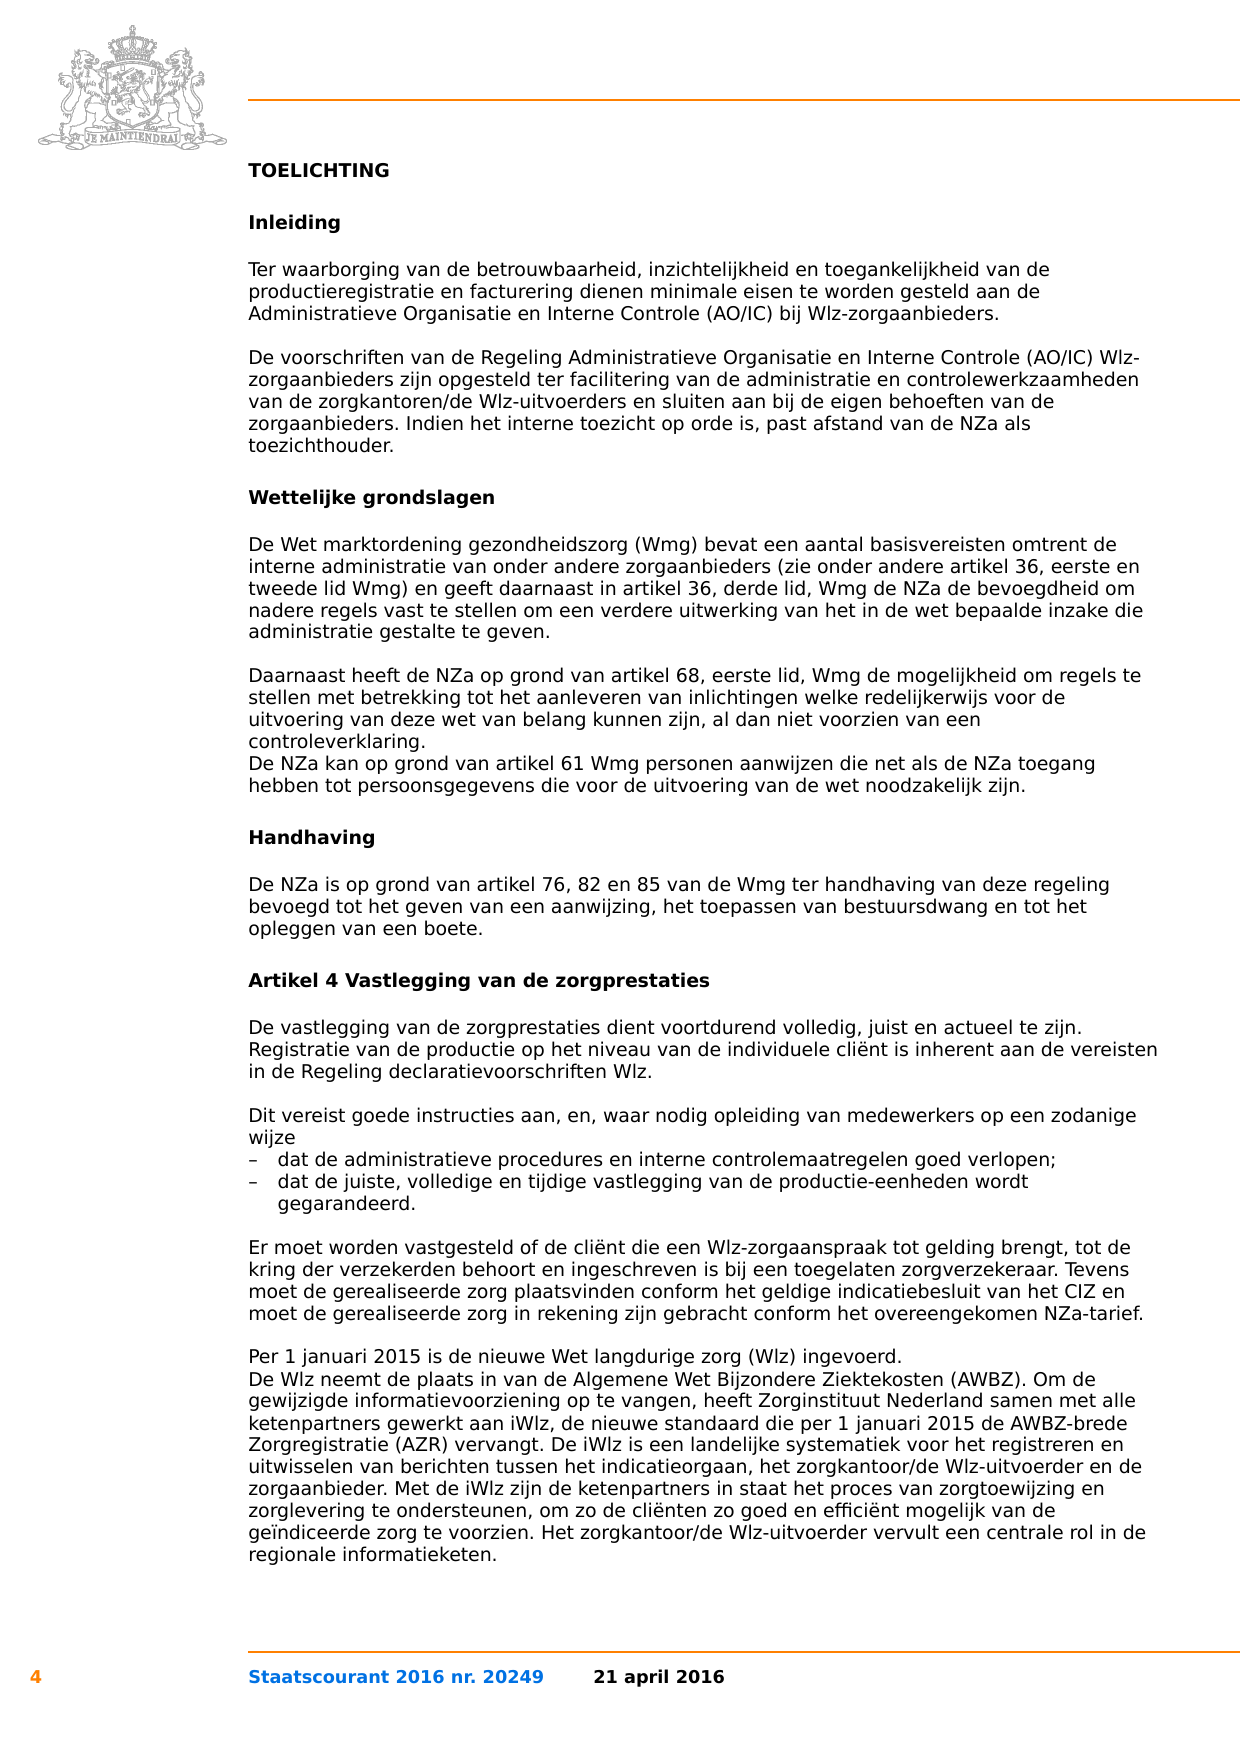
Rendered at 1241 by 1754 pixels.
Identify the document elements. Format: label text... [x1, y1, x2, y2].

text De NZa is op grond van artikel 76, 82 en 85 van de Wmg ter handhaving van deze regeling bevoegd tot het geven van een aanwijzing, het toepassen van bestuursdwang en tot het opleggen van een boete. [248, 874, 1163, 940]
text De voorschriften van de Regeling Administratieve Organisatie en Interne Controle (AO/IC) Wlz-zorgaanbieders zijn opgesteld ter facilitering van de administratie en controlewerkzaamheden van de zorgkantoren/de Wlz-uitvoerders en sluiten aan bij de eigen behoeften van de zorgaanbieders. Indien het interne toezicht op orde is, past afstand van de NZa als toezichthouder. [248, 347, 1163, 457]
text Er moet worden vastgesteld of de cliënt die een Wlz-zorgaanspraak tot gelding brengt, tot de kring der verzekerden behoort en ingeschreven is bij een toegelaten zorgverzekeraar. Tevens moet de gerealiseerde zorg plaatsvinden conform het geldige indicatiebesluit van het CIZ en moet de gerealiseerde zorg in rekening zijn gebracht conform het overeengekomen NZa-tarief. [248, 1237, 1163, 1324]
text De NZa kan op grond van artikel 61 Wmg personen aanwijzen die net als de NZa toegang hebben tot persoonsgegevens die voor de uitvoering van de wet noodzakelijk zijn. [248, 753, 1163, 797]
subtitle Inleiding [248, 212, 1163, 234]
text Ter waarborging van de betrouwbaarheid, inzichtelijkheid en toegankelijkheid van de productieregistratie en facturering dienen minimale eisen te worden gesteld aan de Administratieve Organisatie en Interne Controle (AO/IC) bij Wlz-zorgaanbieders. [248, 259, 1163, 325]
text – dat de juiste, volledige en tijdige vastlegging van de productie-eenheden wordt gegarandeerd. [248, 1171, 1163, 1215]
text De Wet marktordening gezondheidszorg (Wmg) bevat een aantal basisvereisten omtrent de interne administratie van onder andere zorgaanbieders (zie onder andere artikel 36, eerste en tweede lid Wmg) en geeft daarnaast in artikel 36, derde lid, Wmg de NZa de bevoegdheid om nadere regels vast te stellen om een verdere uitwerking van het in de wet bepaalde inzake die administratie gestalte te geven. [248, 533, 1163, 643]
text De vastlegging van de zorgprestaties dient voortdurend volledig, juist en actueel te zijn. Registratie van de productie op het niveau van de individuele cliënt is inherent aan de vereisten in de Regeling declaratievoorschriften Wlz. [248, 1017, 1163, 1083]
picture [38, 25, 227, 150]
text De Wlz neemt de plaats in van de Algemene Wet Bijzondere Ziektekosten (AWBZ). Om de gewijzigde informatievoorziening op te vangen, heeft Zorginstituut Nederland samen met alle ketenpartners gewerkt aan iWlz, de nieuwe standaard die per 1 januari 2015 de AWBZ-brede Zorgregistratie (AZR) vervangt. De iWlz is een landelijke systematiek voor het registreren en uitwisselen van berichten tussen het indicatieorgaan, het zorgkantoor/de Wlz-uitvoerder en de zorgaanbieder. Met de iWlz zijn de ketenpartners in staat het proces van zorgtoewijzing en zorglevering te ondersteunen, om zo de cliënten zo goed en efficiënt mogelijk van de geïndiceerde zorg te voorzien. Het zorgkantoor/de Wlz-uitvoerder vervult een centrale rol in de regionale informatieketen. [248, 1368, 1163, 1566]
text Dit vereist goede instructies aan, en, waar nodig opleiding van medewerkers op een zodanige wijze [248, 1105, 1163, 1149]
text Daarnaast heeft de NZa op grond van artikel 68, eerste lid, Wmg de mogelijkheid om regels te stellen met betrekking tot het aanleveren van inlichtingen welke redelijkerwijs voor de uitvoering van deze wet van belang kunnen zijn, al dan niet voorzien van een controleverklaring. [248, 665, 1163, 753]
text – dat de administratieve procedures en interne controlemaatregelen goed verlopen; [248, 1149, 1163, 1171]
subtitle TOELICHTING [248, 160, 1163, 182]
subtitle Wettelijke grondslagen [248, 487, 1163, 508]
text Per 1 januari 2015 is de nieuwe Wet langdurige zorg (Wlz) ingevoerd. [248, 1346, 1163, 1368]
subtitle Handhaving [248, 827, 1163, 849]
subtitle Artikel 4 Vastlegging van de zorgprestaties [248, 970, 1163, 992]
